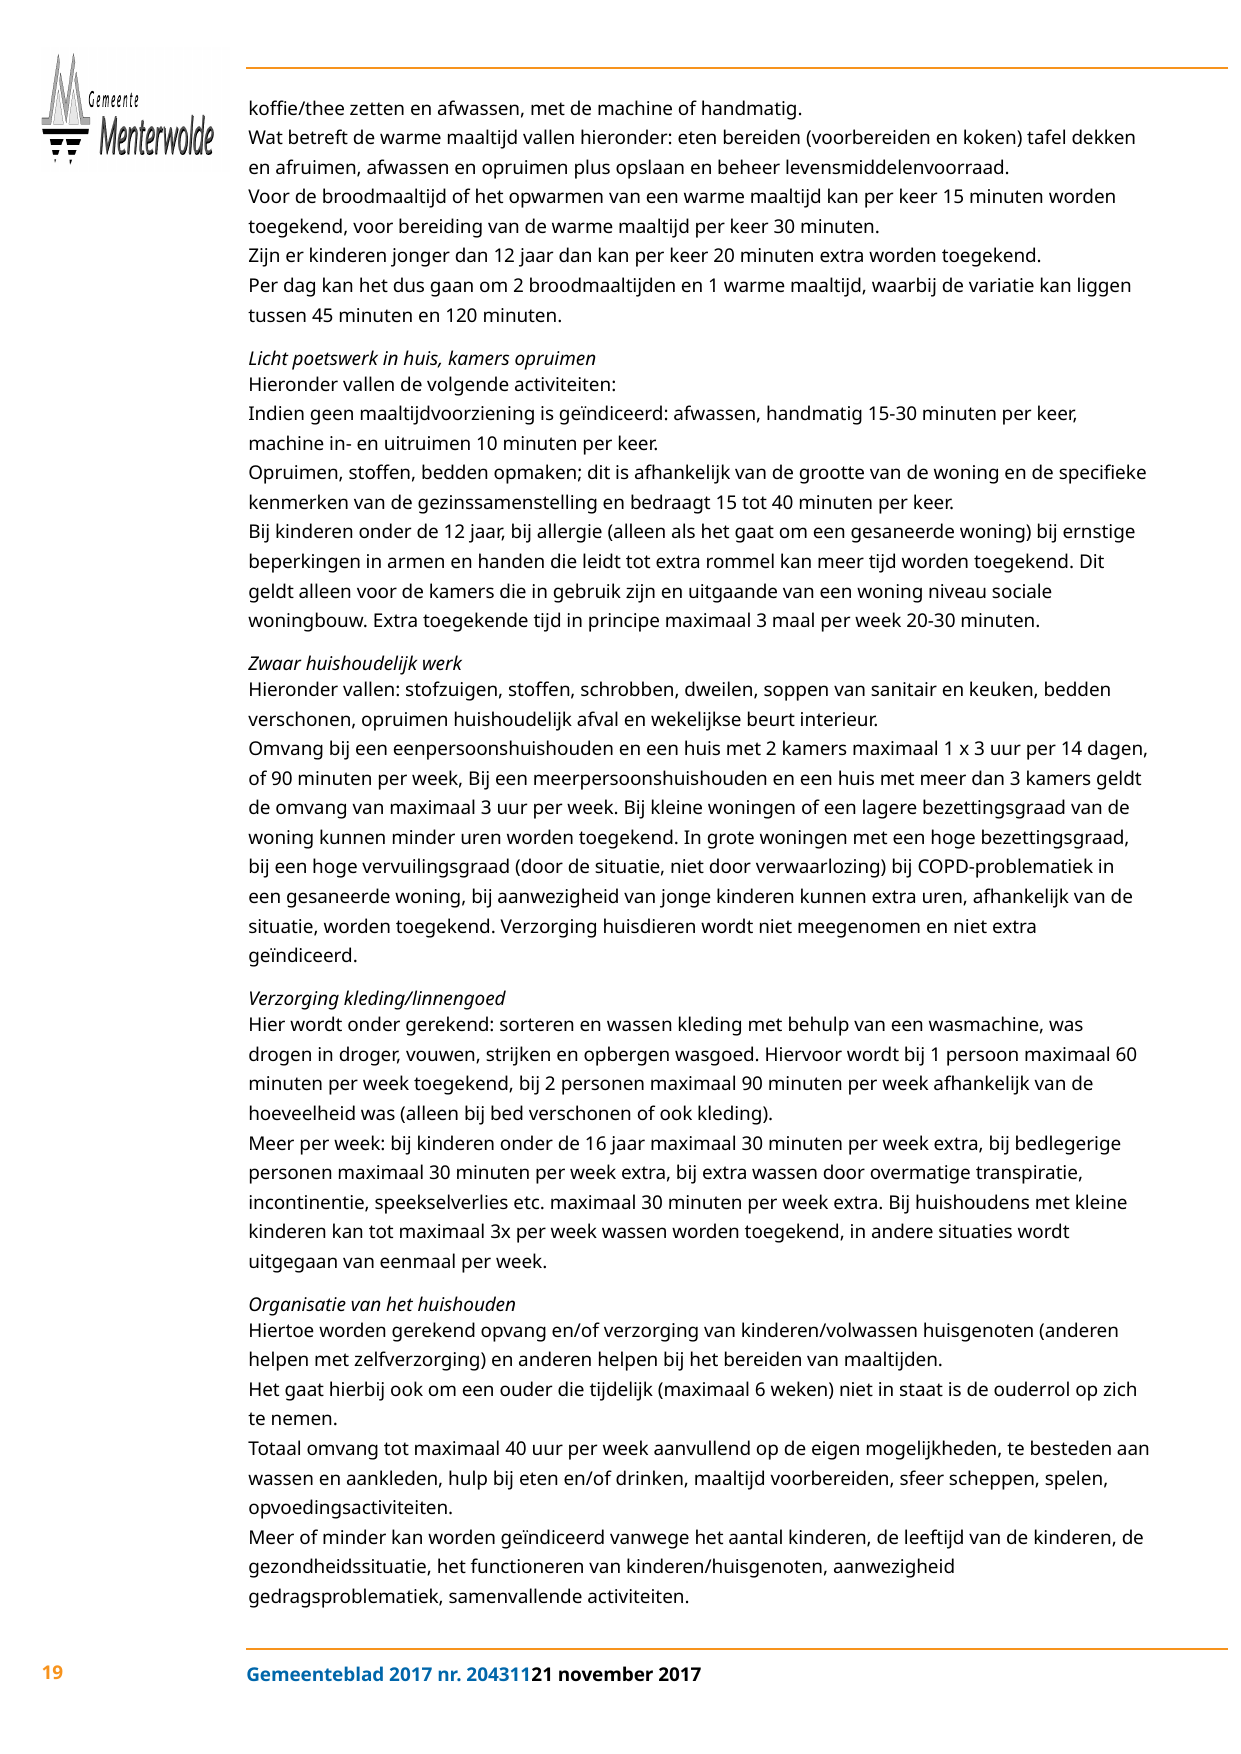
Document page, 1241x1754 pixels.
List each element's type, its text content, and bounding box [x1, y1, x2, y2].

text Verzorging kleding/linnengoed [248, 986, 1152, 1011]
text Organisatie van het huishouden [248, 1291, 1152, 1317]
text Het gaat hierbij ook om een ouder die tijdelijk (maximaal 6 weken) niet in staat is de ouderrol op zich te nemen. [248, 1376, 1152, 1431]
text Zijn er kinderen jonger dan 12 jaar dan kan per keer 20 minuten extra worden toegekend. [248, 243, 1152, 268]
text Bij kinderen onder de 12 jaar, bij allergie (alleen als het gaat om een gesaneerde woning) bij ernstige beperkingen in armen en handen die leidt tot extra rommel kan meer tijd worden toegekend. Dit geldt alleen voor de kamers die in gebruik zijn en uitgaande van een woning niveau sociale woningbouw. Extra toegekende tijd in principe maximaal 3 maal per week 20-30 minuten. [248, 519, 1152, 633]
text Voor de broodmaaltijd of het opwarmen van een warme maaltijd kan per keer 15 minuten worden toegekend, voor bereiding van de warme maaltijd per keer 30 minuten. [248, 183, 1152, 239]
text Zwaar huishoudelijk werk [248, 651, 1152, 676]
text Meer of minder kan worden geïndiceerd vanwege het aantal kinderen, de leeftijd van de kinderen, de gezondheidssituatie, het functioneren van kinderen/huisgenoten, aanwezigheid gedragsproblematiek, samenvallende activiteiten. [248, 1524, 1152, 1609]
text Hieronder vallen: stofzuigen, stoffen, schrobben, dweilen, soppen van sanitair en keuken, bedden verschonen, opruimen huishoudelijk afval en wekelijkse beurt interieur. [248, 676, 1152, 732]
text Hieronder vallen de volgende activiteiten: [248, 371, 1152, 396]
text Totaal omvang tot maximaal 40 uur per week aanvullend op de eigen mogelijkheden, te besteden aan wassen en aankleden, hulp bij eten en/of drinken, maaltijd voorbereiden, sfeer scheppen, spelen, opvoedingsactiviteiten. [248, 1435, 1152, 1520]
text Hiertoe worden gerekend opvang en/of verzorging van kinderen/volwassen huisgenoten (anderen helpen met zelfverzorging) en anderen helpen bij het bereiden van maaltijden. [248, 1317, 1152, 1372]
text Licht poetswerk in huis, kamers opruimen [248, 345, 1152, 371]
text Per dag kan het dus gaan om 2 broodmaaltijden en 1 warme maaltijd, waarbij de variatie kan liggen tussen 45 minuten en 120 minuten. [248, 272, 1152, 328]
text Meer per week: bij kinderen onder de 16 jaar maximaal 30 minuten per week extra, bij bedlegerige personen maximaal 30 minuten per week extra, bij extra wassen door overmatige transpiratie, incontinentie, speekselverlies etc. maximaal 30 minuten per week extra. Bij huishoudens met kleine kinderen kan tot maximaal 3x per week wassen worden toegekend, in andere situaties wordt uitgegaan van eenmaal per week. [248, 1130, 1152, 1274]
text koffie/thee zetten en afwassen, met de machine of handmatig. [248, 95, 1152, 121]
text Opruimen, stoffen, bedden opmaken; dit is afhankelijk van de grootte van de woning en de specifieke kenmerken van de gezinssamenstelling en bedraagt 15 tot 40 minuten per keer. [248, 459, 1152, 515]
text Hier wordt onder gerekend: sorteren en wassen kleding met behulp van een wasmachine, was drogen in droger, vouwen, strijken en opbergen wasgoed. Hiervoor wordt bij 1 persoon maximaal 60 minuten per week toegekend, bij 2 personen maximaal 90 minuten per week afhankelijk van de hoeveelheid was (alleen bij bed verschonen of ook kleding). [248, 1011, 1152, 1126]
text Indien geen maaltijdvoorziening is geïndiceerd: afwassen, handmatig 15-30 minuten per keer, machine in- en uitruimen 10 minuten per keer. [248, 400, 1152, 456]
picture [41, 47, 231, 172]
text Wat betreft de warme maaltijd vallen hieronder: eten bereiden (voorbereiden en koken) tafel dekken en afruimen, afwassen en opruimen plus opslaan en beheer levensmiddelenvoorraad. [248, 124, 1152, 180]
text Omvang bij een eenpersoonshuishouden en een huis met 2 kamers maximaal 1 x 3 uur per 14 dagen, of 90 minuten per week, Bij een meerpersoonshuishouden en een huis met meer dan 3 kamers geldt de omvang van maximaal 3 uur per week. Bij kleine woningen of een lagere bezettingsgraad van de woning kunnen minder uren worden toegekend. In grote woningen met een hoge bezettingsgraad, bij een hoge vervuilingsgraad (door de situatie, niet door verwaarlozing) bij COPD-problematiek in een gesaneerde woning, bij aanwezigheid van jonge kinderen kunnen extra uren, afhankelijk van de situatie, worden toegekend. Verzorging huisdieren wordt niet meegenomen en niet extra geïndiceerd. [248, 735, 1152, 968]
